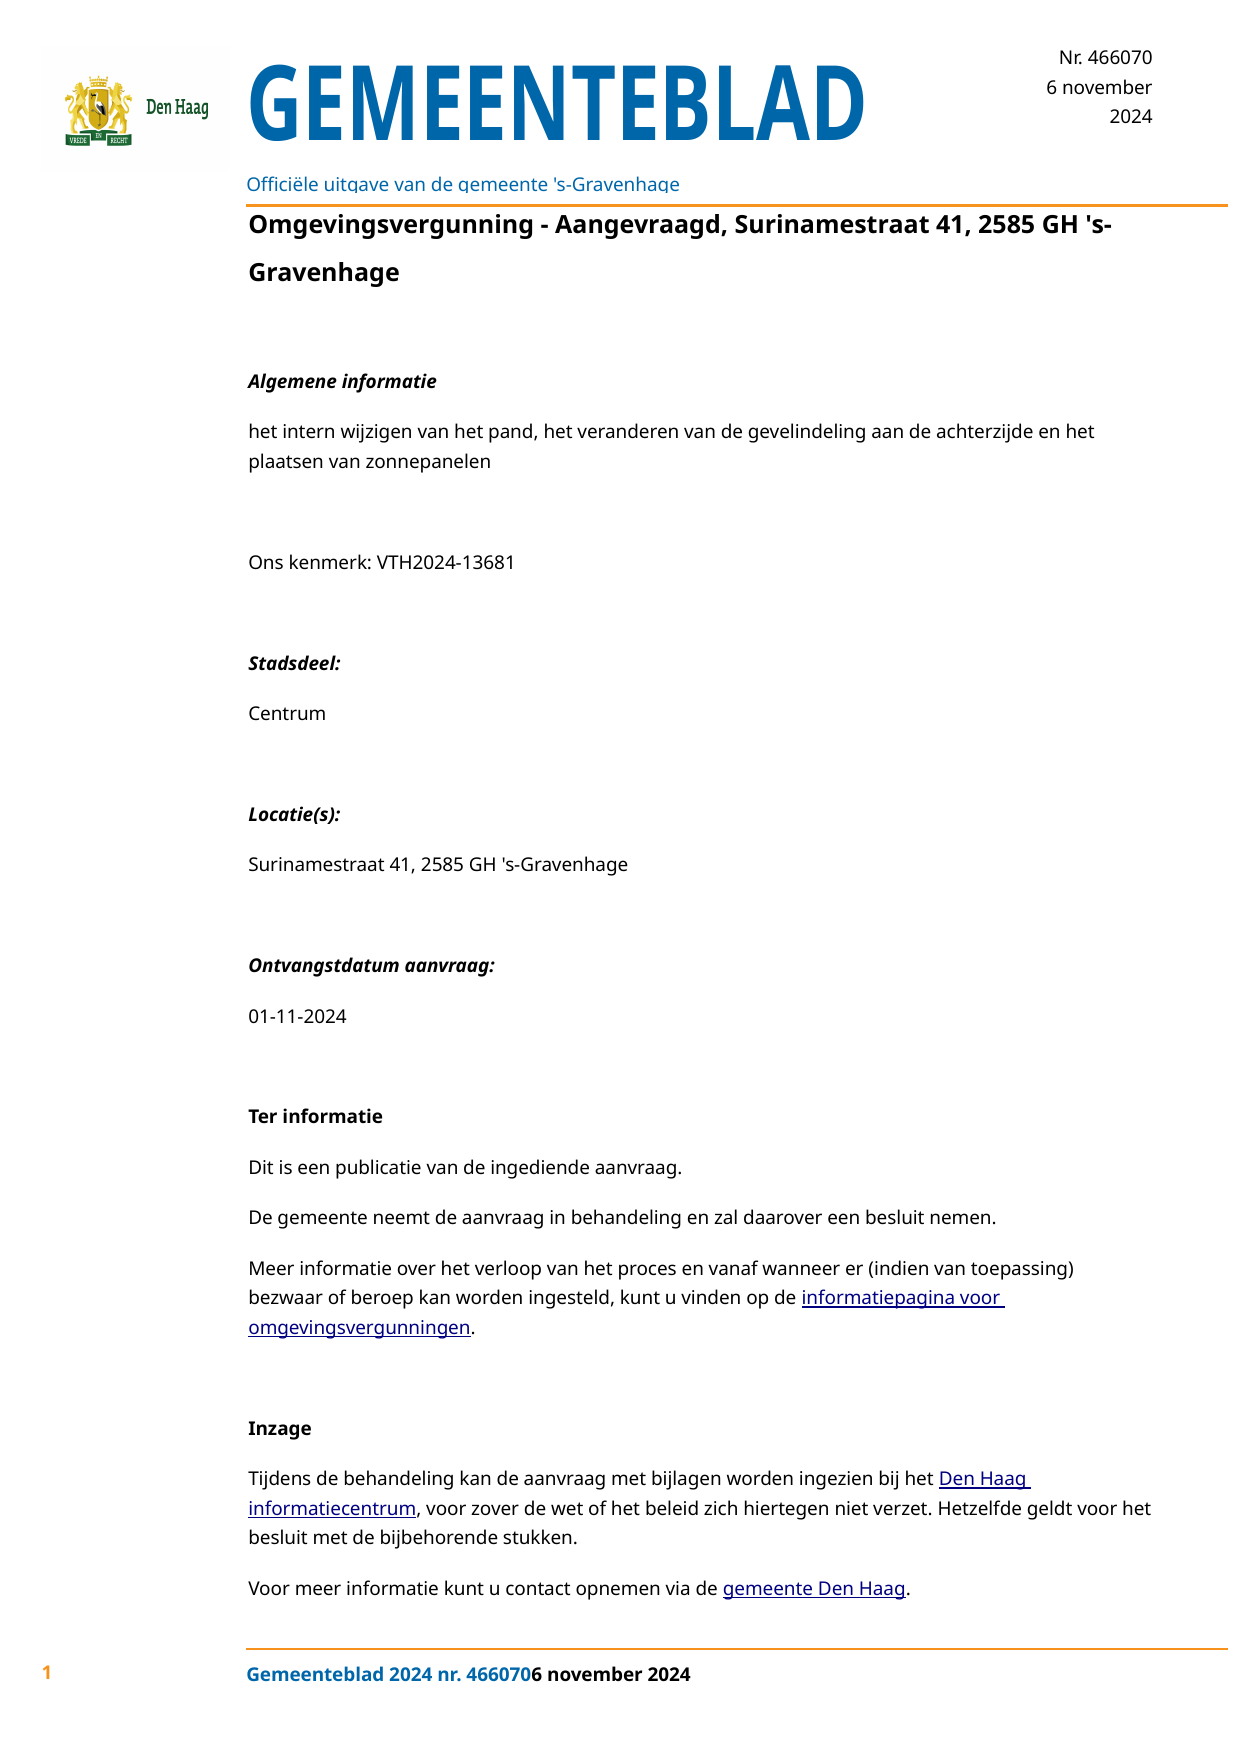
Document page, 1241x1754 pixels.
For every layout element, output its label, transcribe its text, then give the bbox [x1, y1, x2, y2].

text Ontvangstdatum aanvraag: [248, 952, 1152, 978]
text Surinamestraat 41, 2585 GH 's-Gravenhage [248, 852, 1152, 877]
picture [41, 47, 231, 172]
text Locatie(s): [248, 801, 1152, 827]
text Tijdens de behandeling kan de aanvraag met bijlagen worden ingezien bij het Den Haag informatiecentrum, voor zover de wet of het beleid zich hiertegen niet verzet. Hetzelfde geldt voor het besluit met de bijbehorende stukken. [248, 1465, 1152, 1550]
text Algemene informatie [248, 368, 1152, 394]
text Centrum [248, 700, 1152, 726]
text 01-11-2024 [248, 1003, 1152, 1029]
text Voor meer informatie kunt u contact opnemen via de gemeente Den Haag. [248, 1575, 1152, 1601]
text De gemeente neemt de aanvraag in behandeling en zal daarover een besluit nemen. [248, 1204, 1152, 1230]
text Ter informatie [248, 1104, 1152, 1129]
text Omgevingsvergunning - Aangevraagd, Surinamestraat 41, 2585 GH 's-Gravenhage [248, 207, 1152, 288]
text Dit is een publicatie van de ingediende aanvraag. [248, 1154, 1152, 1180]
text Ons kenmerk: VTH2024-13681 [248, 549, 1152, 575]
text het intern wijzigen van het pand, het veranderen van de gevelindeling aan de achterzijde en het plaatsen van zonnepanelen [248, 419, 1152, 474]
text Inzage [248, 1415, 1152, 1441]
text Meer informatie over het verloop van het proces en vanaf wanneer er (indien van toepassing) bezwaar of beroep kan worden ingesteld, kunt u vinden op de informatiepagina voor omgevingsvergunningen. [248, 1255, 1152, 1340]
text Stadsdeel: [248, 650, 1152, 676]
